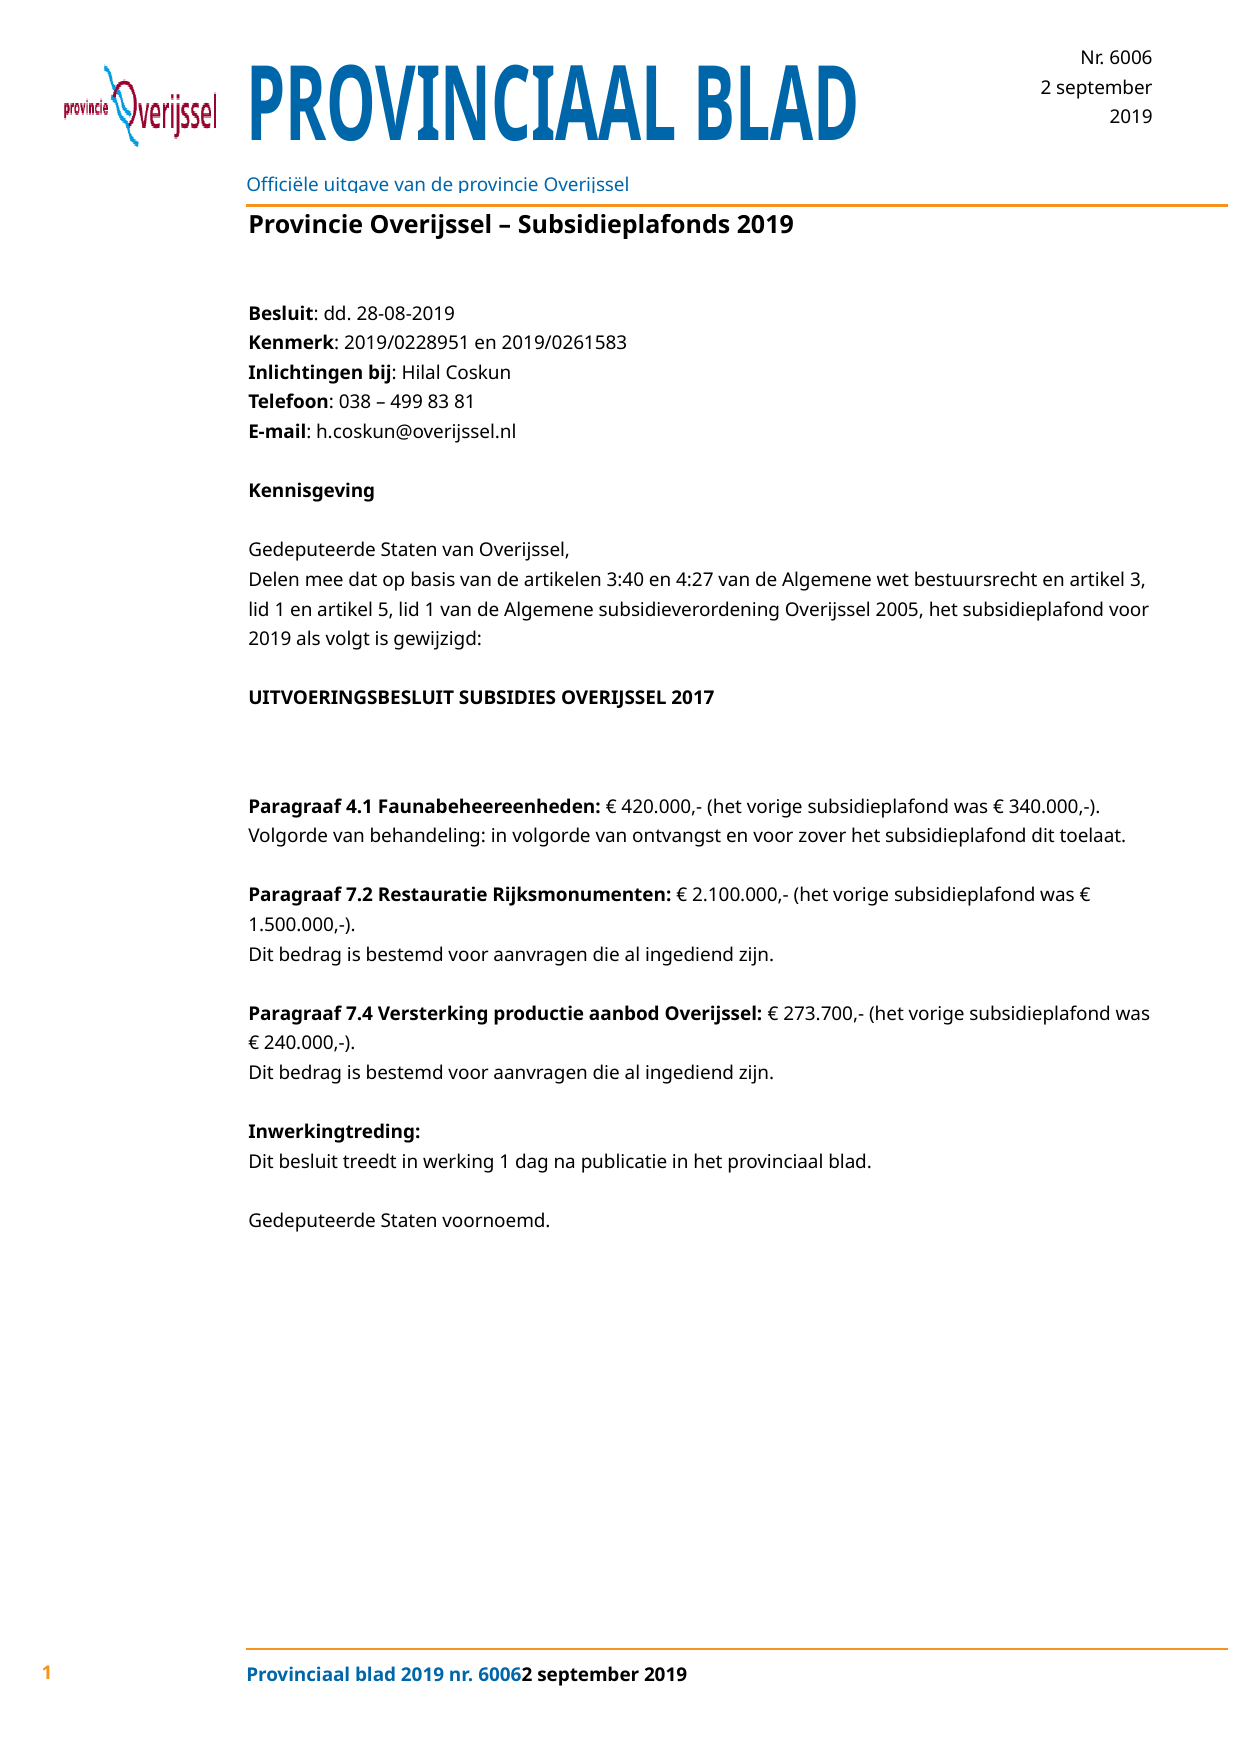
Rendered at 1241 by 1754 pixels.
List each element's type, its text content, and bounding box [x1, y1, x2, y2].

text Inlichtingen bij: Hilal Coskun [248, 359, 1152, 385]
text Paragraaf 7.2 Restauratie Rijksmonumenten: € 2.100.000,- (het vorige subsidieplafond was € 1.500.000,-). [248, 882, 1152, 937]
text E-mail: h.coskun@overijssel.nl [248, 418, 1152, 444]
text Dit besluit treedt in werking 1 dag na publicatie in het provinciaal blad. [248, 1148, 1152, 1174]
text Besluit: dd. 28-08-2019 [248, 300, 1152, 326]
picture [41, 47, 231, 172]
text Paragraaf 7.4 Versterking productie aanbod Overijssel: € 273.700,- (het vorige subsidieplafond was € 240.000,-). [248, 1000, 1152, 1055]
text Delen mee dat op basis van de artikelen 3:40 en 4:27 van de Algemene wet bestuursrecht en artikel 3, lid 1 en artikel 5, lid 1 van de Algemene subsidieverordening Overijssel 2005, het subsidieplafond voor 2019 als volgt is gewijzigd: [248, 566, 1152, 651]
text Provincie Overijssel – Subsidieplafonds 2019 [248, 207, 1152, 241]
text UITVOERINGSBESLUIT SUBSIDIES OVERIJSSEL 2017 [248, 684, 1152, 710]
text Kennisgeving [248, 477, 1152, 503]
text Paragraaf 4.1 Faunabeheereenheden: € 420.000,- (het vorige subsidieplafond was € 340.000,-). [248, 793, 1152, 819]
text Dit bedrag is bestemd voor aanvragen die al ingediend zijn. [248, 941, 1152, 967]
text Dit bedrag is bestemd voor aanvragen die al ingediend zijn. [248, 1059, 1152, 1085]
text Gedeputeerde Staten van Overijssel, [248, 537, 1152, 562]
text Telefoon: 038 – 499 83 81 [248, 389, 1152, 414]
text Kenmerk: 2019/0228951 en 2019/0261583 [248, 329, 1152, 355]
text Inwerkingtreding: [248, 1118, 1152, 1144]
text Gedeputeerde Staten voornoemd. [248, 1207, 1152, 1233]
text Volgorde van behandeling: in volgorde van ontvangst en voor zover het subsidieplafond dit toelaat. [248, 822, 1152, 848]
